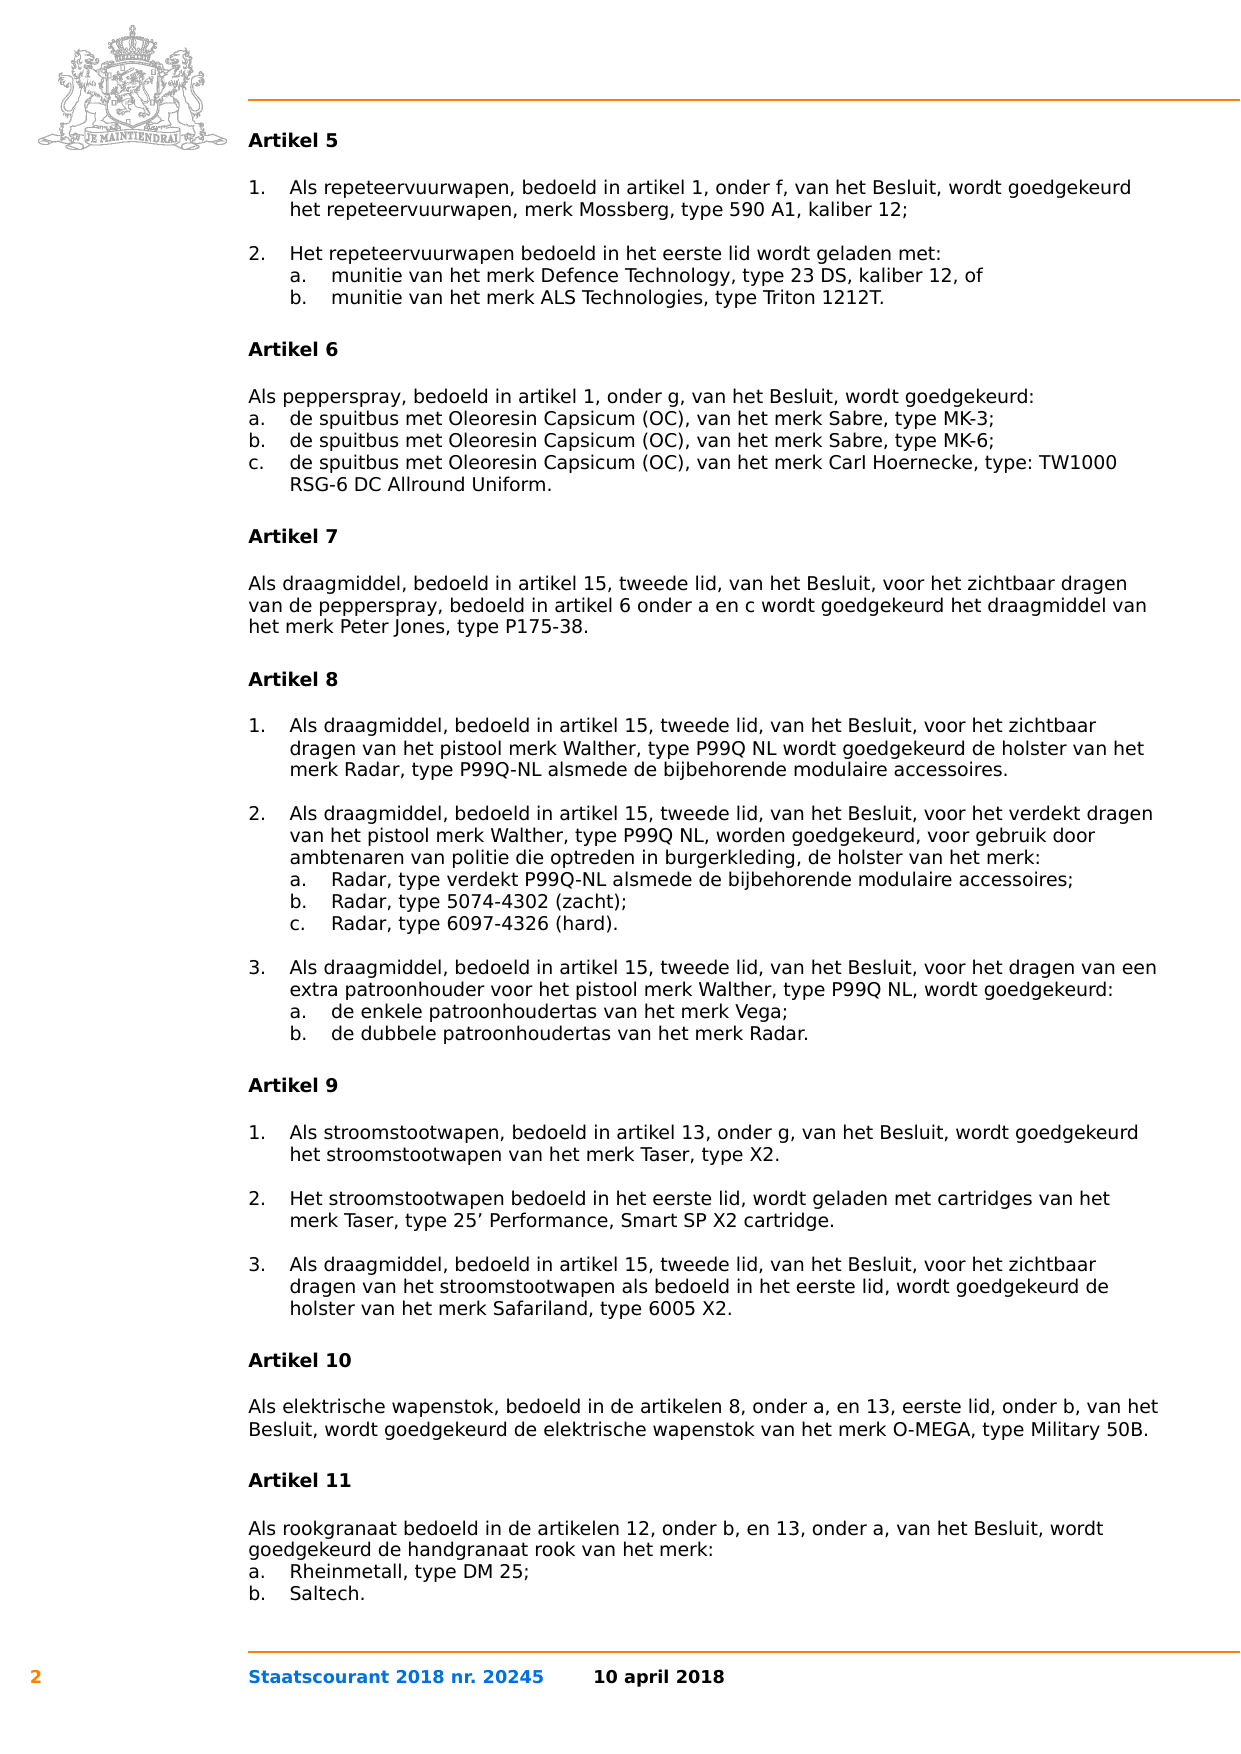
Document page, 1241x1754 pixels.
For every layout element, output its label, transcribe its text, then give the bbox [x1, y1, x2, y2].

text 2. Als draagmiddel, bedoeld in artikel 15, tweede lid, van het Besluit, voor het verdekt dragen van het pistool merk Walther, type P99Q NL, worden goedgekeurd, voor gebruik door ambtenaren van politie die optreden in burgerkleding, de holster van het merk: [248, 803, 1163, 869]
text 2. Het stroomstootwapen bedoeld in het eerste lid, wordt geladen met cartridges van het merk Taser, type 25’ Performance, Smart SP X2 cartridge. [248, 1188, 1163, 1232]
text 1. Als stroomstootwapen, bedoeld in artikel 13, onder g, van het Besluit, wordt goedgekeurd het stroomstootwapen van het merk Taser, type X2. [248, 1122, 1163, 1166]
text a. Rheinmetall, type DM 25; [248, 1561, 1163, 1583]
text c. Radar, type 6097-4326 (hard). [289, 913, 1163, 935]
subtitle Artikel 11 [248, 1470, 1163, 1492]
text 1. Als repeteervuurwapen, bedoeld in artikel 1, onder f, van het Besluit, wordt goedgekeurd het repeteervuurwapen, merk Mossberg, type 590 A1, kaliber 12; [248, 177, 1163, 221]
text a. de spuitbus met Oleoresin Capsicum (OC), van het merk Sabre, type MK-3; [248, 408, 1163, 429]
subtitle Artikel 5 [248, 130, 1163, 152]
text 1. Als draagmiddel, bedoeld in artikel 15, tweede lid, van het Besluit, voor het zichtbaar dragen van het pistool merk Walther, type P99Q NL wordt goedgekeurd de holster van het merk Radar, type P99Q-NL alsmede de bijbehorende modulaire accessoires. [248, 715, 1163, 781]
text 3. Als draagmiddel, bedoeld in artikel 15, tweede lid, van het Besluit, voor het dragen van een extra patroonhouder voor het pistool merk Walther, type P99Q NL, wordt goedgekeurd: [248, 957, 1163, 1001]
subtitle Artikel 7 [248, 526, 1163, 547]
text a. de enkele patroonhoudertas van het merk Vega; [289, 1001, 1163, 1023]
text b. Saltech. [248, 1583, 1163, 1605]
subtitle Artikel 10 [248, 1349, 1163, 1371]
text b. de spuitbus met Oleoresin Capsicum (OC), van het merk Sabre, type MK-6; [248, 429, 1163, 452]
text b. munitie van het merk ALS Technologies, type Triton 1212T. [289, 287, 1163, 309]
subtitle Artikel 8 [248, 668, 1163, 690]
text Als elektrische wapenstok, bedoeld in de artikelen 8, onder a, en 13, eerste lid, onder b, van het Besluit, wordt goedgekeurd de elektrische wapenstok van het merk O-MEGA, type Military 50B. [248, 1396, 1163, 1440]
subtitle Artikel 6 [248, 339, 1163, 361]
text Als pepperspray, bedoeld in artikel 1, onder g, van het Besluit, wordt goedgekeurd: [248, 386, 1163, 408]
text a. munitie van het merk Defence Technology, type 23 DS, kaliber 12, of [289, 265, 1163, 287]
text a. Radar, type verdekt P99Q-NL alsmede de bijbehorende modulaire accessoires; [289, 869, 1163, 891]
text Als rookgranaat bedoeld in de artikelen 12, onder b, en 13, onder a, van het Besluit, wordt goedgekeurd de handgranaat rook van het merk: [248, 1517, 1163, 1561]
text b. Radar, type 5074-4302 (zacht); [289, 891, 1163, 913]
text 2. Het repeteervuurwapen bedoeld in het eerste lid wordt geladen met: [248, 243, 1163, 265]
picture [38, 25, 227, 150]
subtitle Artikel 9 [248, 1075, 1163, 1097]
text 3. Als draagmiddel, bedoeld in artikel 15, tweede lid, van het Besluit, voor het zichtbaar dragen van het stroomstootwapen als bedoeld in het eerste lid, wordt goedgekeurd de holster van het merk Safariland, type 6005 X2. [248, 1253, 1163, 1319]
text b. de dubbele patroonhoudertas van het merk Radar. [289, 1023, 1163, 1045]
text c. de spuitbus met Oleoresin Capsicum (OC), van het merk CarI Hoernecke, type: TW1000 RSG-6 DC Allround Uniform. [248, 452, 1163, 496]
text Als draagmiddel, bedoeld in artikel 15, tweede lid, van het Besluit, voor het zichtbaar dragen van de pepperspray, bedoeld in artikel 6 onder a en c wordt goedgekeurd het draagmiddel van het merk Peter Jones, type P175-38. [248, 572, 1163, 638]
